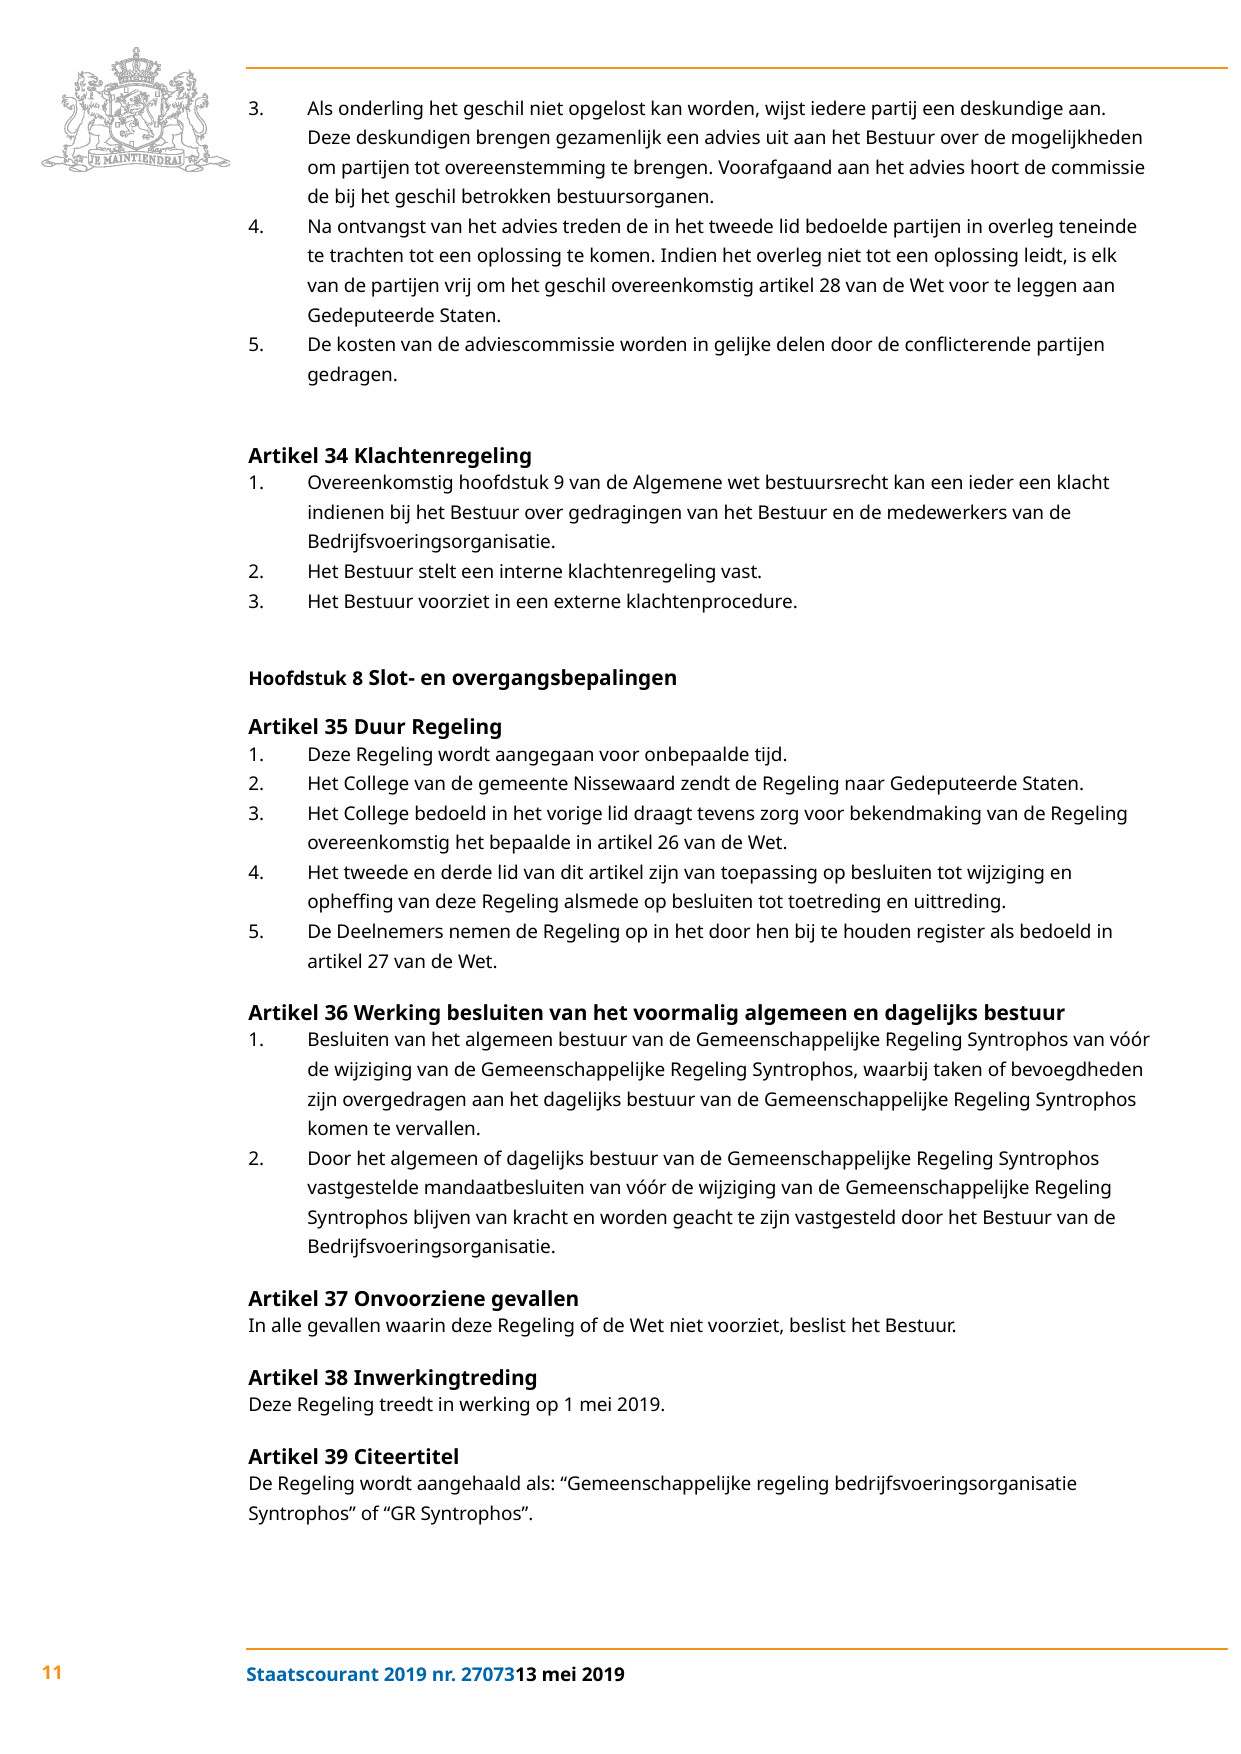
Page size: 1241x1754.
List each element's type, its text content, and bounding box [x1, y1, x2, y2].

list De kosten van de adviescommissie worden in gelijke delen door de conflicterende partijen gedragen. [248, 331, 1152, 387]
list Het tweede en derde lid van dit artikel zijn van toepassing op besluiten tot wijziging en opheffing van deze Regeling alsmede op besluiten tot toetreding en uittreding. [248, 859, 1152, 914]
list Door het algemeen of dagelijks bestuur van de Gemeenschappelijke Regeling Syntrophos vastgestelde mandaatbesluiten van vóór de wijziging van de Gemeenschappelijke Regeling Syntrophos blijven van kracht en worden geacht te zijn vastgesteld door het Bestuur van de Bedrijfsvoeringsorganisatie. [248, 1145, 1152, 1259]
list Het Bestuur stelt een interne klachtenregeling vast. [248, 558, 1152, 584]
text Artikel 39 Citeertitel [248, 1442, 1152, 1470]
list Het College van de gemeente Nissewaard zendt de Regeling naar Gedeputeerde Staten. [248, 770, 1152, 796]
picture [41, 47, 231, 172]
text Artikel 38 Inwerkingtreding [248, 1363, 1152, 1391]
list Overeenkomstig hoofdstuk 9 van de Algemene wet bestuursrecht kan een ieder een klacht indienen bij het Bestuur over gedragingen van het Bestuur en de medewerkers van de Bedrijfsvoeringsorganisatie. [248, 469, 1152, 554]
list Besluiten van het algemeen bestuur van de Gemeenschappelijke Regeling Syntrophos van vóór de wijziging van de Gemeenschappelijke Regeling Syntrophos, waarbij taken of bevoegdheden zijn overgedragen aan het dagelijks bestuur van de Gemeenschappelijke Regeling Syntrophos komen te vervallen. [248, 1027, 1152, 1141]
text In alle gevallen waarin deze Regeling of de Wet niet voorziet, beslist het Bestuur. [248, 1313, 1152, 1338]
list Als onderling het geschil niet opgelost kan worden, wijst iedere partij een deskundige aan. Deze deskundigen brengen gezamenlijk een advies uit aan het Bestuur over de mogelijkheden om partijen tot overeenstemming te brengen. Voorafgaand aan het advies hoort de commissie de bij het geschil betrokken bestuursorganen. [248, 95, 1152, 209]
text Artikel 36 Werking besluiten van het voormalig algemeen en dagelijks bestuur [248, 998, 1152, 1027]
text Artikel 35 Duur Regeling [248, 712, 1152, 741]
text Artikel 37 Onvoorziene gevallen [248, 1284, 1152, 1313]
list Het Bestuur voorziet in een externe klachtenprocedure. [248, 588, 1152, 613]
list Na ontvangst van het advies treden de in het tweede lid bedoelde partijen in overleg teneinde te trachten tot een oplossing te komen. Indien het overleg niet tot een oplossing leidt, is elk van de partijen vrij om het geschil overeenkomstig artikel 28 van de Wet voor te leggen aan Gedeputeerde Staten. [248, 213, 1152, 328]
list Het College bedoeld in het vorige lid draagt tevens zorg voor bekendmaking van de Regeling overeenkomstig het bepaalde in artikel 26 van de Wet. [248, 800, 1152, 855]
text De Regeling wordt aangehaald als: “Gemeenschappelijke regeling bedrijfsvoeringsorganisatie Syntrophos” of “GR Syntrophos”. [248, 1470, 1152, 1526]
text Artikel 34 Klachtenregeling [248, 441, 1152, 469]
text Deze Regeling treedt in werking op 1 mei 2019. [248, 1391, 1152, 1417]
list De Deelnemers nemen de Regeling op in het door hen bij te houden register als bedoeld in artikel 27 van de Wet. [248, 918, 1152, 973]
text Hoofdstuk 8 Slot- en overgangsbepalingen [248, 663, 1152, 691]
list Deze Regeling wordt aangegaan voor onbepaalde tijd. [248, 741, 1152, 766]
